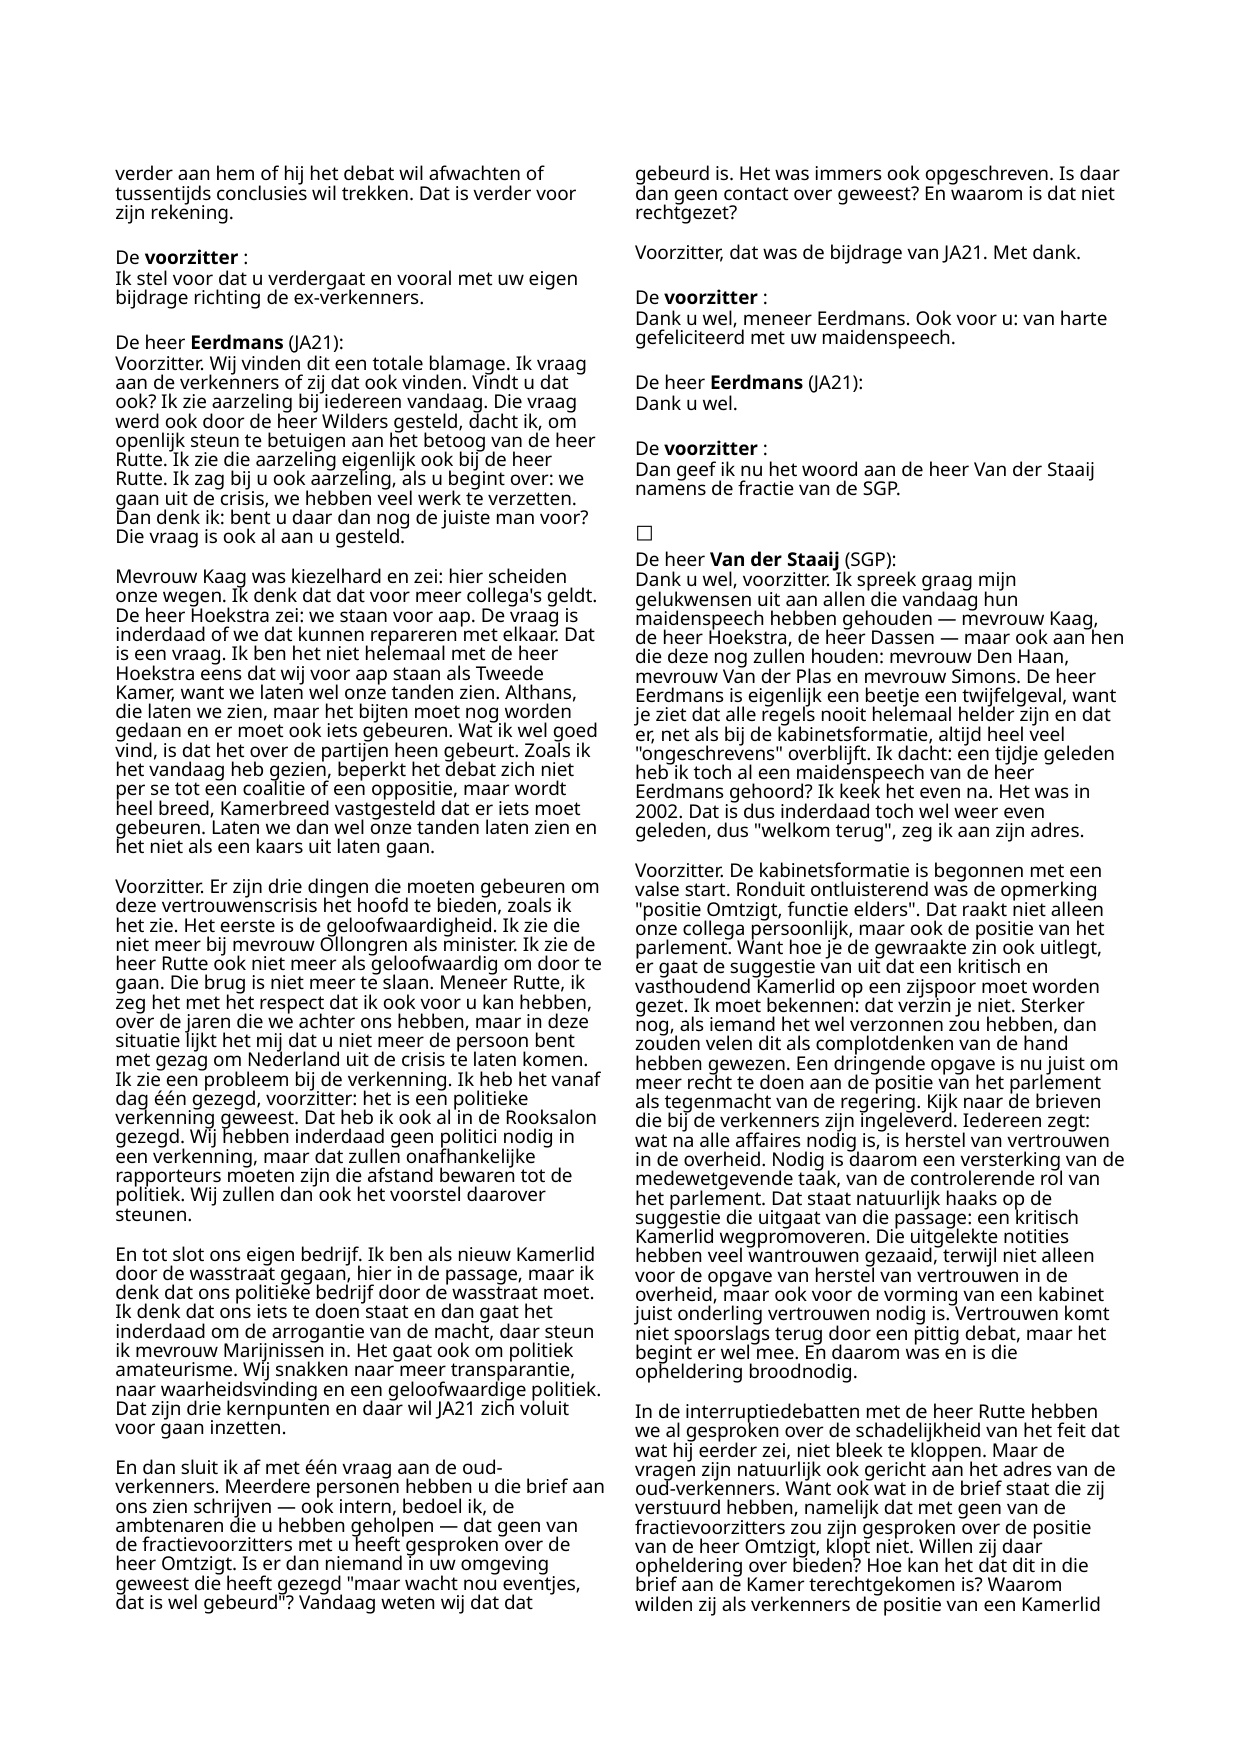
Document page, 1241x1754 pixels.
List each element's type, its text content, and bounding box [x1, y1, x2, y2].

text De heer Eerdmans (JA21): [635, 369, 1125, 395]
text Voorzitter. Er zijn drie dingen die moeten gebeuren om deze vertrouwenscrisis het hoofd te bieden, zoals ik het zie. Het eerste is de geloofwaardigheid. Ik zie die niet meer bij mevrouw Ollongren als minister. Ik zie de heer Rutte ook niet meer als geloofwaardig om door te gaan. Die brug is niet meer te slaan. Meneer Rutte, ik zeg het met het respect dat ik ook voor u kan hebben, over de jaren die we achter ons hebben, maar in deze situatie lijkt het mij dat u niet meer de persoon bent met gezag om Nederland uit de crisis te laten komen. Ik zie een probleem bij de verkenning. Ik heb het vanaf dag één gezegd, voorzitter: het is een politieke verkenning geweest. Dat heb ik ook al in de Rooksalon gezegd. Wij hebben inderdaad geen politici nodig in een verkenning, maar dat zullen onafhankelijke rapporteurs moeten zijn die afstand bewaren tot de politiek. Wij zullen dan ook het voorstel daarover steunen. [115, 878, 605, 1225]
text Dank u wel. [635, 395, 1125, 414]
text En tot slot ons eigen bedrijf. Ik ben als nieuw Kamerlid door de wasstraat gegaan, hier in de passage, maar ik denk dat ons politieke bedrijf door de wasstraat moet. Ik denk dat ons iets te doen staat en dan gaat het inderdaad om de arrogantie van de macht, daar steun ik mevrouw Marijnissen in. Het gaat ook om politiek amateurisme. Wij snakken naar meer transparantie, naar waarheidsvinding en een geloofwaardige politiek. Dat zijn drie kernpunten en daar wil JA21 zich voluit voor gaan inzetten. [115, 1246, 605, 1438]
text verder aan hem of hij het debat wil afwachten of tussentijds conclusies wil trekken. Dat is verder voor zijn rekening. [115, 165, 605, 223]
text En dan sluit ik af met één vraag aan de oud-verkenners. Meerdere personen hebben u die brief aan ons zien schrijven — ook intern, bedoel ik, de ambtenaren die u hebben geholpen — dat geen van de fractievoorzitters met u heeft gesproken over de heer Omtzigt. Is er dan niemand in uw omgeving geweest die heeft gezegd "maar wacht nou eventjes, dat is wel gebeurd"? Vandaag weten wij dat dat [115, 1459, 605, 1613]
text Dan geef ik nu het woord aan de heer Van der Staaij namens de fractie van de SGP. [635, 461, 1125, 499]
text gebeurd is. Het was immers ook opgeschreven. Is daar dan geen contact over geweest? En waarom is dat niet rechtgezet? [635, 165, 1125, 223]
text Ik stel voor dat u verdergaat en vooral met uw eigen bijdrage richting de ex-verkenners. [115, 270, 605, 308]
text In de interruptiedebatten met de heer Rutte hebben we al gesproken over de schadelijkheid van het feit dat wat hij eerder zei, niet bleek te kloppen. Maar de vragen zijn natuurlijk ook gericht aan het adres van de oud-verkenners. Want ook wat in de brief staat die zij verstuurd hebben, namelijk dat met geen van de fractievoorzitters zou zijn gesproken over de positie van de heer Omtzigt, klopt niet. Willen zij daar opheldering over bieden? Hoe kan het dat dit in die brief aan de Kamer terechtgekomen is? Waarom wilden zij als verkenners de positie van een Kamerlid [635, 1403, 1125, 1615]
text Voorzitter. De kabinetsformatie is begonnen met een valse start. Ronduit ontluisterend was de opmerking "positie Omtzigt, functie elders". Dat raakt niet alleen onze collega persoonlijk, maar ook de positie van het parlement. Want hoe je de gewraakte zin ook uitlegt, er gaat de suggestie van uit dat een kritisch en vasthoudend Kamerlid op een zijspoor moet worden gezet. Ik moet bekennen: dat verzin je niet. Sterker nog, als iemand het wel verzonnen zou hebben, dan zouden velen dit als complotdenken van de hand hebben gewezen. Een dringende opgave is nu juist om meer recht te doen aan de positie van het parlement als tegenmacht van de regering. Kijk naar de brieven die bij de verkenners zijn ingeleverd. Iedereen zegt: wat na alle affaires nodig is, is herstel van vertrouwen in de overheid. Nodig is daarom een versterking van de medewetgevende taak, van de controlerende rol van het parlement. Dat staat natuurlijk haaks op de suggestie die uitgaat van die passage: een kritisch Kamerlid wegpromoveren. Die uitgelekte notities hebben veel wantrouwen gezaaid, terwijl niet alleen voor de opgave van herstel van vertrouwen in de overheid, maar ook voor de vorming van een kabinet juist onderling vertrouwen nodig is. Vertrouwen komt niet spoorslags terug door een pittig debat, maar het begint er wel mee. En daarom was en is die opheldering broodnodig. [635, 862, 1125, 1382]
text ⬜ [635, 520, 1125, 546]
text Dank u wel, meneer Eerdmans. Ook voor u: van harte gefeliciteerd met uw maidenspeech. [635, 310, 1125, 348]
text De voorzitter : [635, 284, 1125, 310]
text Mevrouw Kaag was kiezelhard en zei: hier scheiden onze wegen. Ik denk dat dat voor meer collega's geldt. De heer Hoekstra zei: we staan voor aap. De vraag is inderdaad of we dat kunnen repareren met elkaar. Dat is een vraag. Ik ben het niet helemaal met de heer Hoekstra eens dat wij voor aap staan als Tweede Kamer, want we laten wel onze tanden zien. Althans, die laten we zien, maar het bijten moet nog worden gedaan en er moet ook iets gebeuren. Wat ik wel goed vind, is dat het over de partijen heen gebeurt. Zoals ik het vandaag heb gezien, beperkt het debat zich niet per se tot een coalitie of een oppositie, maar wordt heel breed, Kamerbreed vastgesteld dat er iets moet gebeuren. Laten we dan wel onze tanden laten zien en het niet als een kaars uit laten gaan. [115, 568, 605, 857]
text De heer Van der Staaij (SGP): [635, 546, 1125, 571]
text De heer Eerdmans (JA21): [115, 329, 605, 355]
text Voorzitter, dat was de bijdrage van JA21. Met dank. [635, 244, 1125, 263]
text Dank u wel, voorzitter. Ik spreek graag mijn gelukwensen uit aan allen die vandaag hun maidenspeech hebben gehouden — mevrouw Kaag, de heer Hoekstra, de heer Dassen — maar ook aan hen die deze nog zullen houden: mevrouw Den Haan, mevrouw Van der Plas en mevrouw Simons. De heer Eerdmans is eigenlijk een beetje een twijfelgeval, want je ziet dat alle regels nooit helemaal helder zijn en dat er, net als bij de kabinetsformatie, altijd heel veel "ongeschrevens" overblijft. Ik dacht: een tijdje geleden heb ik toch al een maidenspeech van de heer Eerdmans gehoord? Ik keek het even na. Het was in 2002. Dat is dus inderdaad toch wel weer even geleden, dus "welkom terug", zeg ik aan zijn adres. [635, 571, 1125, 841]
text Voorzitter. Wij vinden dit een totale blamage. Ik vraag aan de verkenners of zij dat ook vinden. Vindt u dat ook? Ik zie aarzeling bij iedereen vandaag. Die vraag werd ook door de heer Wilders gesteld, dacht ik, om openlijk steun te betuigen aan het betoog van de heer Rutte. Ik zie die aarzeling eigenlijk ook bij de heer Rutte. Ik zag bij u ook aarzeling, als u begint over: we gaan uit de crisis, we hebben veel werk te verzetten. Dan denk ik: bent u daar dan nog de juiste man voor? Die vraag is ook al aan u gesteld. [115, 355, 605, 547]
text De voorzitter : [115, 244, 605, 270]
text De voorzitter : [635, 435, 1125, 461]
